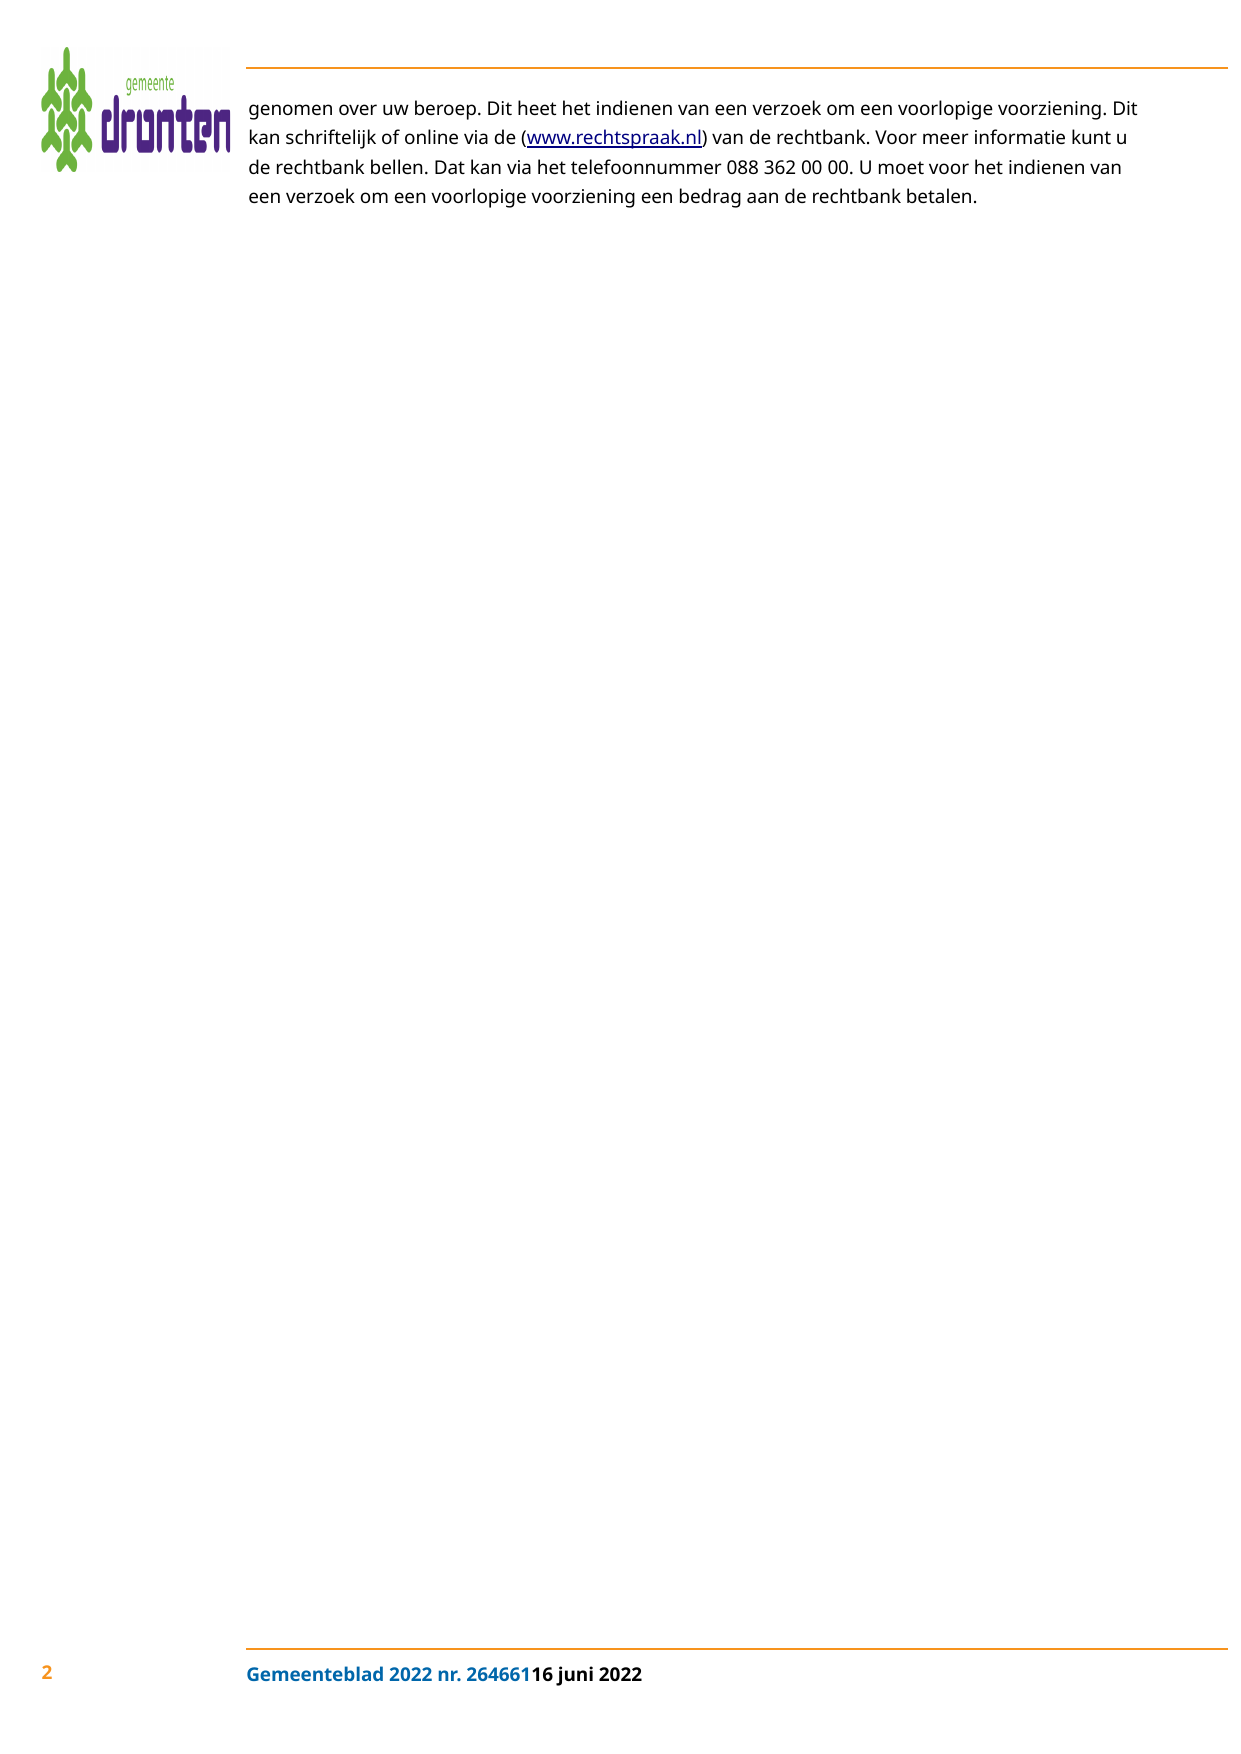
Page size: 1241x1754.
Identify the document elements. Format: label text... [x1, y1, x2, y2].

text genomen over uw beroep. Dit heet het indienen van een verzoek om een voorlopige voorziening. Dit kan schriftelijk of online via de (www.rechtspraak.nl) van de rechtbank. Voor meer informatie kunt u de rechtbank bellen. Dat kan via het telefoonnummer 088 362 00 00. U moet voor het indienen van een verzoek om een voorlopige voorziening een bedrag aan de rechtbank betalen. [248, 95, 1152, 209]
picture [41, 47, 231, 172]
